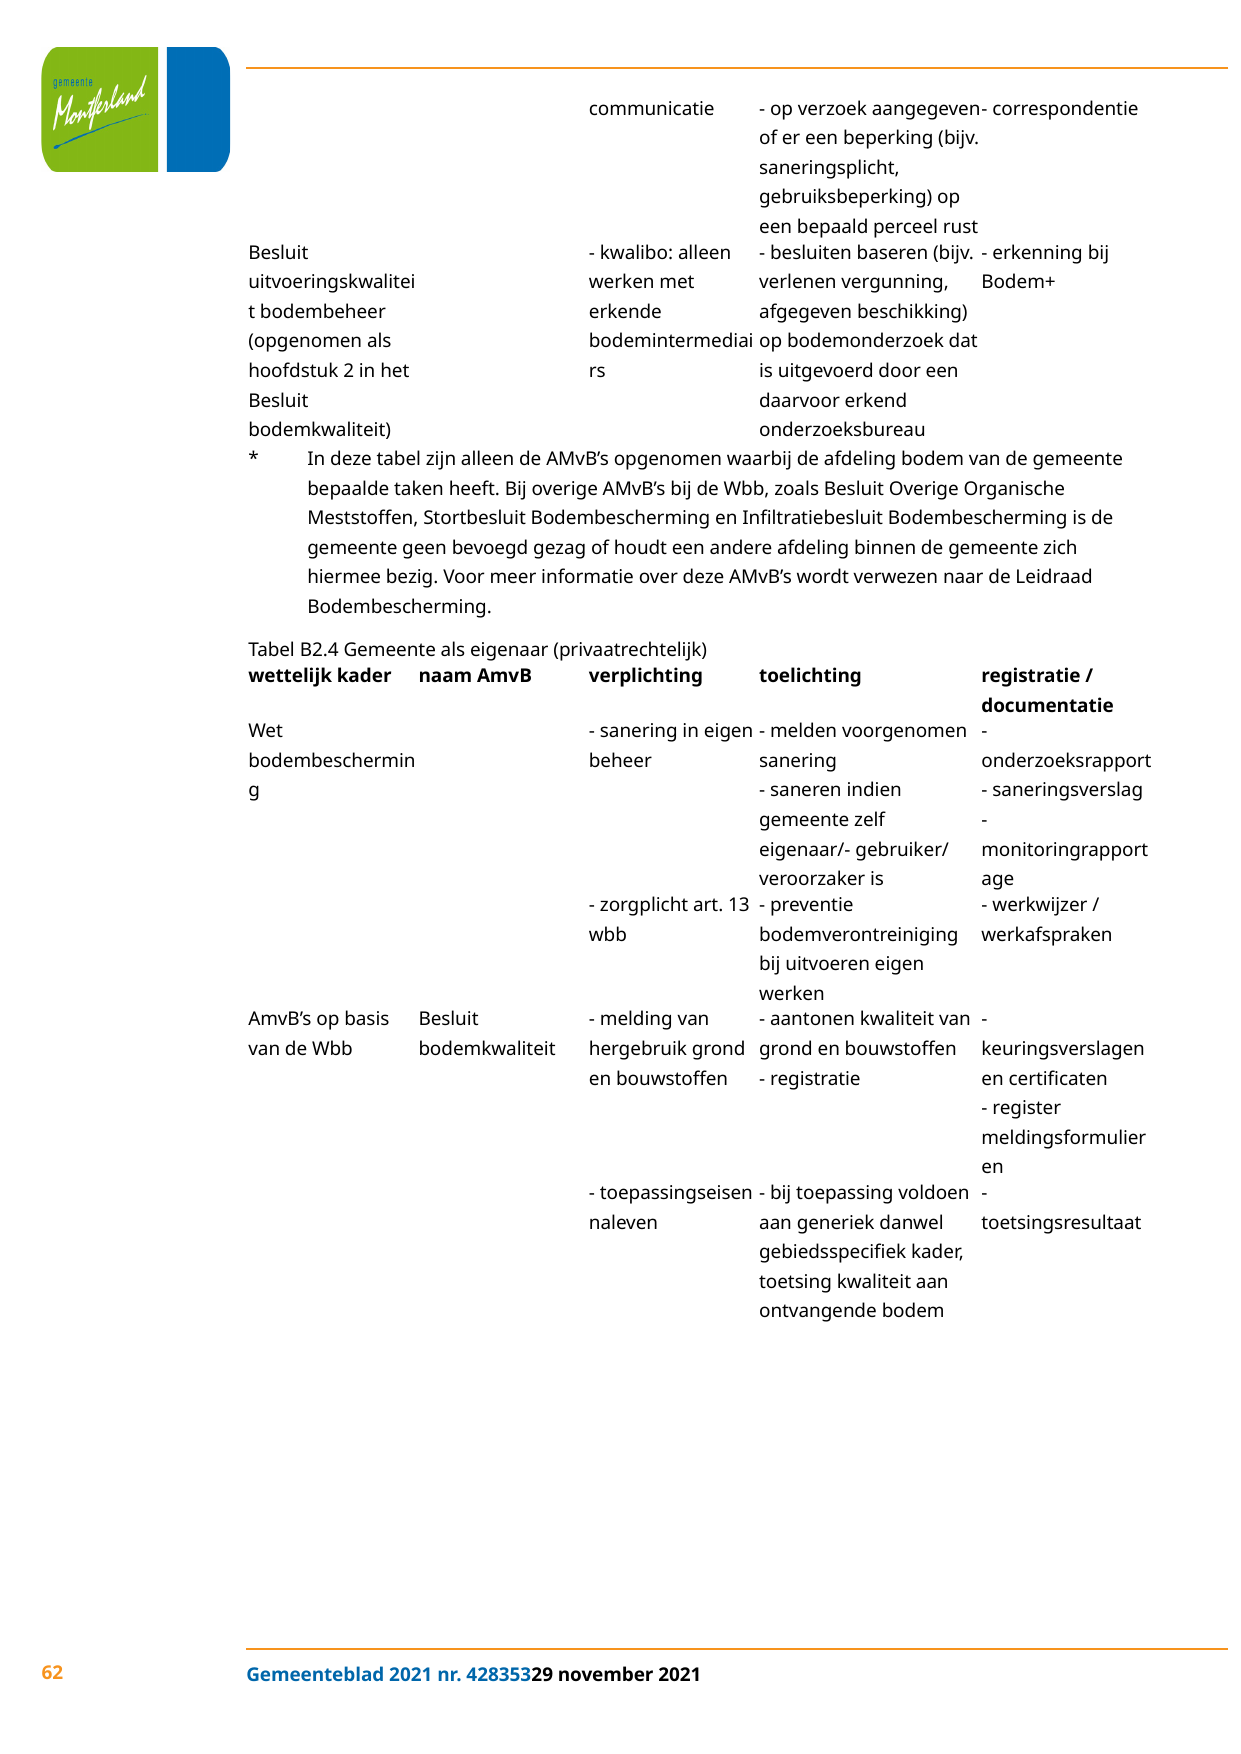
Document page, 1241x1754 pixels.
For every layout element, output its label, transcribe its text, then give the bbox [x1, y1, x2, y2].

table_cell Besluit uitvoeringskwaliteit bodembeheer (opgenomen als hoofdstuk 2 in het Besluit bodemkwaliteit) [248, 239, 418, 442]
list In deze tabel zijn alleen de AMvB’s opgenomen waarbij de afdeling bodem van de gemeente bepaalde taken heeft. Bij overige AMvB’s bij de Wbb, zoals Besluit Overige Organische Meststoffen, Stortbesluit Bodembescherming en Infiltratiebesluit Bodembescherming is de gemeente geen bevoegd gezag of houdt een andere afdeling binnen de gemeente zich hiermee bezig. Voor meer informatie over deze AMvB’s wordt verwezen naar de Leidraad Bodembescherming. [248, 445, 1152, 619]
table_cell - toetsingsresultaat [981, 1179, 1152, 1323]
table_cell [418, 239, 589, 442]
table_cell - keuringsverslagen en certificaten - register meldingsformulieren [981, 1006, 1152, 1179]
table_header toelichting [759, 662, 981, 717]
table_cell communicatie [589, 95, 759, 239]
table_cell [418, 95, 589, 239]
table_cell - bij toepassing voldoen aan generiek danwel gebiedsspecifiek kader, toetsing kwaliteit aan ontvangende bodem [759, 1179, 981, 1323]
table_cell Besluit bodemkwaliteit [418, 1006, 589, 1323]
table_cell - besluiten baseren (bijv. verlenen vergunning, afgegeven beschikking) op bodemonderzoek dat is uitgevoerd door een daarvoor erkend onderzoeksbureau [759, 239, 981, 442]
table_cell - sanering in eigen beheer [589, 718, 759, 891]
picture [41, 47, 231, 172]
table_cell AmvB’s op basis van de Wbb [248, 1006, 418, 1323]
table_cell [248, 95, 418, 239]
table_header wettelijk kader [248, 662, 418, 717]
table_cell - aantonen kwaliteit van grond en bouwstoffen - registratie [759, 1006, 981, 1179]
table_cell - toepassingseisen naleven [589, 1179, 759, 1323]
table_header registratie / documentatie [981, 662, 1152, 717]
table_cell - correspondentie [981, 95, 1152, 239]
table_cell - melding van hergebruik grond en bouwstoffen [589, 1006, 759, 1179]
table_cell Wet bodembescherming [248, 718, 418, 1006]
table_cell - kwalibo: alleen werken met erkende bodemintermediairs [589, 239, 759, 442]
table_cell - onderzoeksrapport - saneringsverslag - monitoringrapportage [981, 718, 1152, 891]
text Tabel B2.4 Gemeente als eigenaar (privaatrechtelijk) [248, 636, 1152, 662]
table_cell - zorgplicht art. 13 wbb [589, 891, 759, 1006]
table_header verplichting [589, 662, 759, 717]
table_cell - preventie bodemverontreiniging bij uitvoeren eigen werken [759, 891, 981, 1006]
table_cell - werkwijzer / werkafspraken [981, 891, 1152, 1006]
table_cell [418, 718, 589, 1006]
table_header naam AmvB [418, 662, 589, 717]
table_cell - melden voorgenomen sanering - saneren indien gemeente zelf eigenaar/- gebruiker/ veroorzaker is [759, 718, 981, 891]
table_cell - op verzoek aangegeven of er een beperking (bijv. saneringsplicht, gebruiksbeperking) op een bepaald perceel rust [759, 95, 981, 239]
table_cell - erkenning bij Bodem+ [981, 239, 1152, 442]
